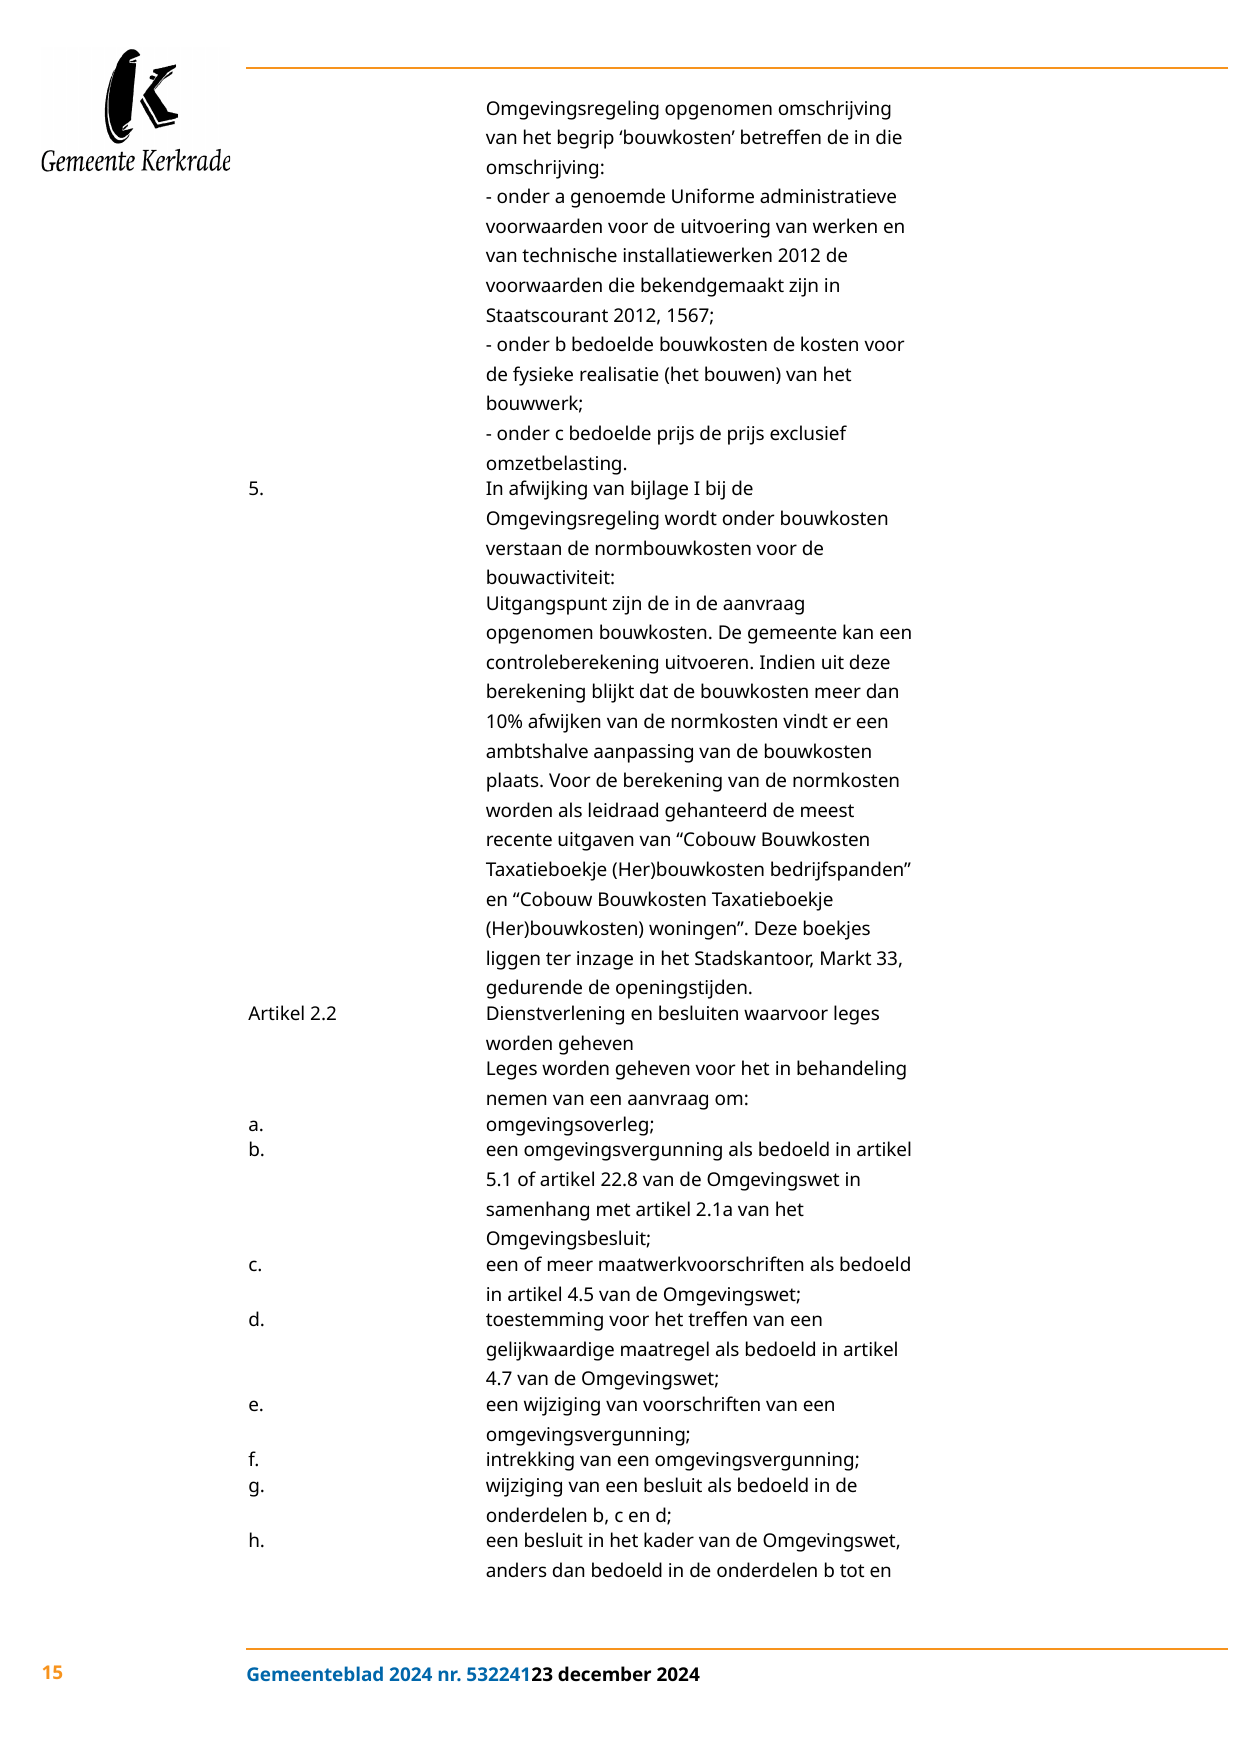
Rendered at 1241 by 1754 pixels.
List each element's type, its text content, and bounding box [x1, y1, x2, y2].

table_cell omgevingsoverleg; [486, 1111, 914, 1137]
table_cell b. [248, 1137, 486, 1251]
table_cell a. [248, 1111, 486, 1137]
table_cell c. [248, 1251, 486, 1306]
table_cell [914, 95, 1152, 476]
table_cell f. [248, 1447, 486, 1472]
table_cell [914, 1111, 1152, 1137]
table_cell intrekking van een omgevingsvergunning; [486, 1447, 914, 1472]
table_cell [248, 590, 486, 1000]
table_cell [914, 1528, 1152, 1583]
table_cell wijziging van een besluit als bedoeld in de onderdelen b, c en d; [486, 1473, 914, 1528]
table_cell [248, 95, 486, 476]
table_cell e. [248, 1391, 486, 1447]
table_cell Artikel 2.2 [248, 1000, 486, 1056]
table_cell toestemming voor het treffen van een gelijkwaardige maatregel als bedoeld in artikel 4.7 van de Omgevingswet; [486, 1306, 914, 1391]
table_cell [914, 1447, 1152, 1472]
table_cell [914, 1473, 1152, 1528]
table_cell [914, 1137, 1152, 1251]
table_cell h. [248, 1528, 486, 1583]
table_cell Dienstverlening en besluiten waarvoor leges worden geheven [486, 1000, 914, 1056]
table_cell [914, 590, 1152, 1000]
table_cell 5. [248, 476, 486, 590]
table_cell d. [248, 1306, 486, 1391]
table_cell [914, 1056, 1152, 1111]
table_cell [914, 1000, 1152, 1056]
table_cell g. [248, 1473, 486, 1528]
table_cell [914, 1251, 1152, 1306]
table_cell [914, 476, 1152, 590]
table_cell een wijziging van voorschriften van een omgevingsvergunning; [486, 1391, 914, 1447]
table_cell Omgevingsregeling opgenomen omschrijving van het begrip ‘bouwkosten’ betreffen de in die omschrijving: - onder a genoemde Uniforme administratieve voorwaarden voor de uitvoering van werken en van technische installatiewerken 2012 de voorwaarden die bekendgemaakt zijn in Staatscourant 2012, 1567; - onder b bedoelde bouwkosten de kosten voor de fysieke realisatie (het bouwen) van het bouwwerk; - onder c bedoelde prijs de prijs exclusief omzetbelasting. [486, 95, 914, 476]
table_cell Leges worden geheven voor het in behandeling nemen van een aanvraag om: [486, 1056, 914, 1111]
table_cell Uitgangspunt zijn de in de aanvraag opgenomen bouwkosten. De gemeente kan een controleberekening uitvoeren. Indien uit deze berekening blijkt dat de bouwkosten meer dan 10% afwijken van de normkosten vindt er een ambtshalve aanpassing van de bouwkosten plaats. Voor de berekening van de normkosten worden als leidraad gehanteerd de meest recente uitgaven van “Cobouw Bouwkosten Taxatieboekje (Her)bouwkosten bedrijfspanden” en “Cobouw Bouwkosten Taxatieboekje (Her)bouwkosten) woningen”. Deze boekjes liggen ter inzage in het Stadskantoor, Markt 33, gedurende de openingstijden. [486, 590, 914, 1000]
table_cell [914, 1306, 1152, 1391]
table_cell [248, 1056, 486, 1111]
table_cell een besluit in het kader van de Omgevingswet, anders dan bedoeld in de onderdelen b tot en [486, 1528, 914, 1583]
table_cell een omgevingsvergunning als bedoeld in artikel 5.1 of artikel 22.8 van de Omgevingswet in samenhang met artikel 2.1a van het Omgevingsbesluit; [486, 1137, 914, 1251]
picture [41, 47, 231, 172]
table_cell In afwijking van bijlage I bij de Omgevingsregeling wordt onder bouwkosten verstaan de normbouwkosten voor de bouwactiviteit: [486, 476, 914, 590]
table_cell [914, 1391, 1152, 1447]
table_cell een of meer maatwerkvoorschriften als bedoeld in artikel 4.5 van de Omgevingswet; [486, 1251, 914, 1306]
